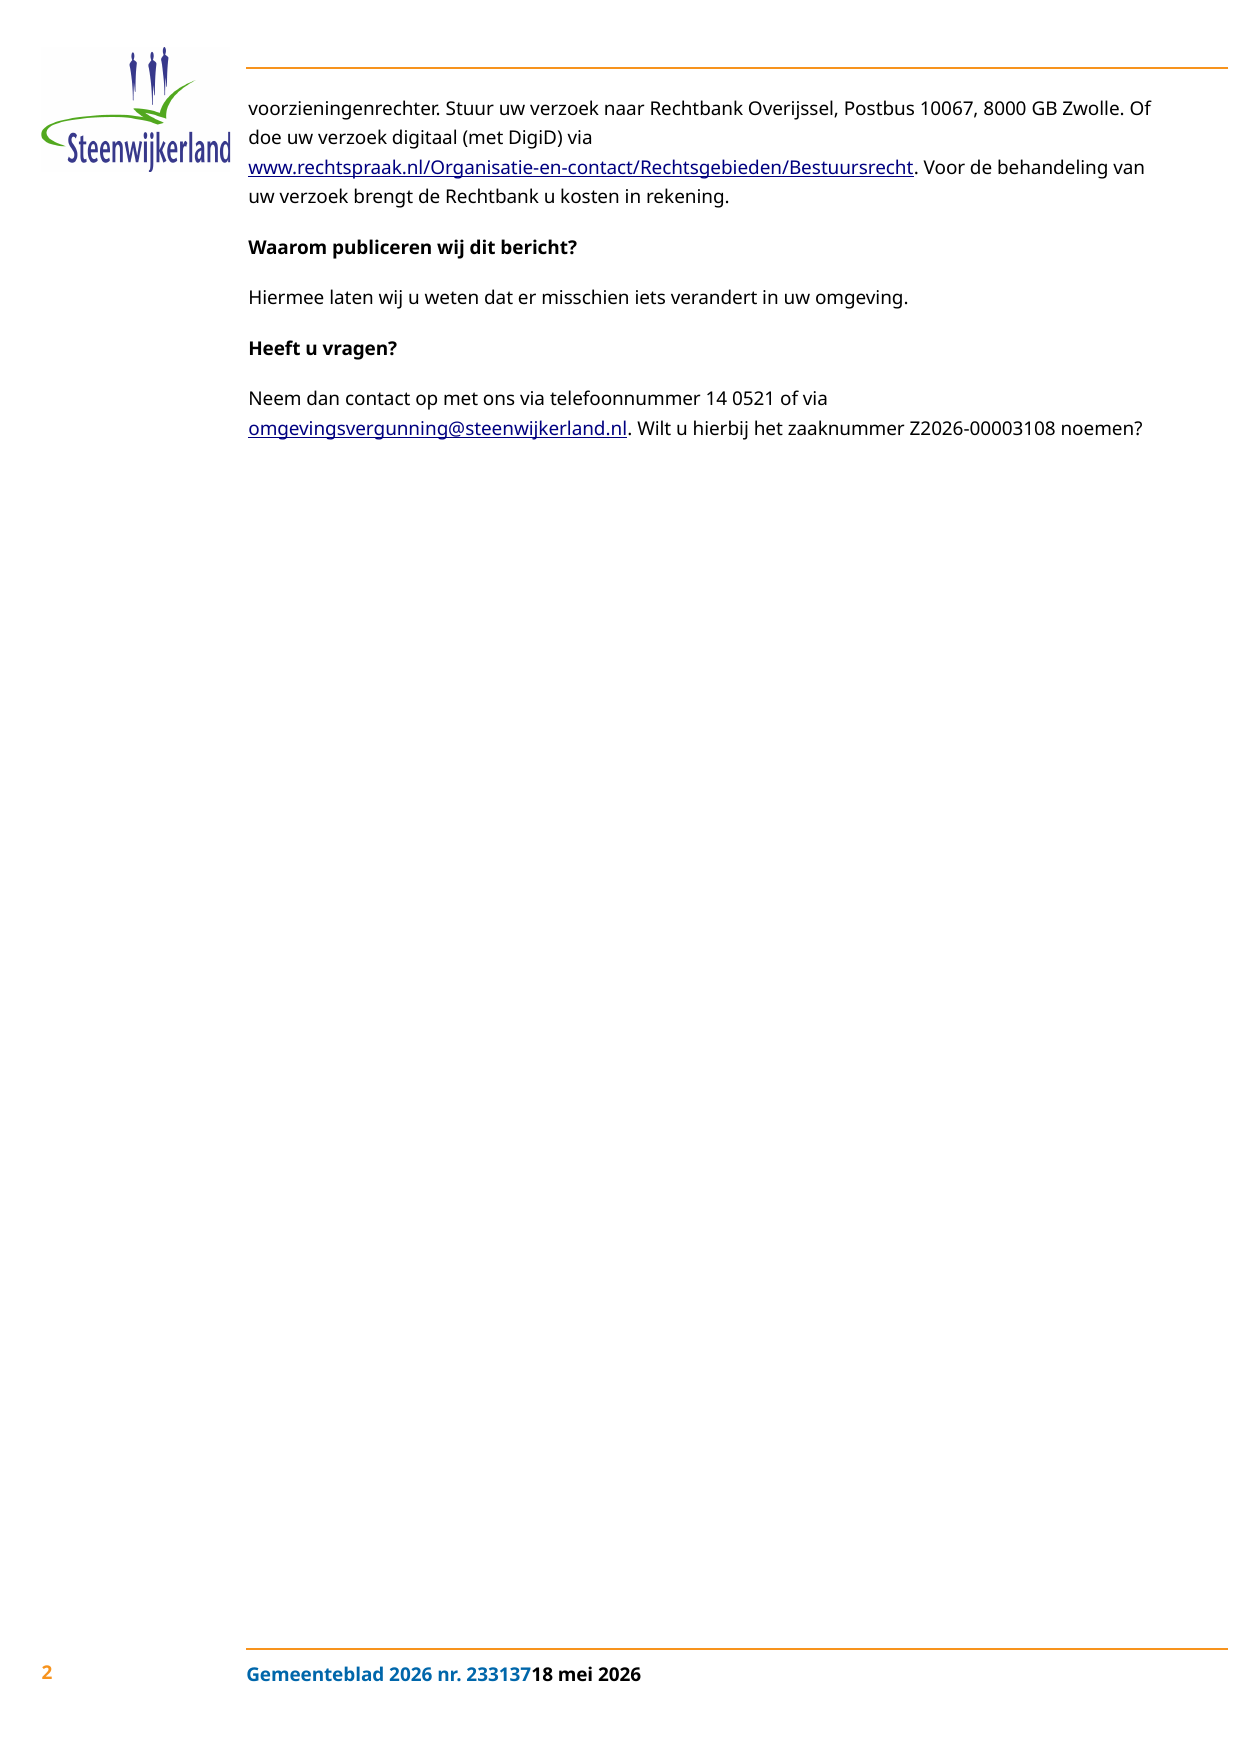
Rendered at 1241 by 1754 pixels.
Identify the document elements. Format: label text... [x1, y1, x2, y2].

picture [41, 47, 231, 172]
text voorzieningenrechter. Stuur uw verzoek naar Rechtbank Overijssel, Postbus 10067, 8000 GB Zwolle. Of doe uw verzoek digitaal (met DigiD) via www.rechtspraak.nl/Organisatie-en-contact/Rechtsgebieden/Bestuursrecht. Voor de behandeling van uw verzoek brengt de Rechtbank u kosten in rekening. [248, 95, 1152, 209]
text Neem dan contact op met ons via telefoonnummer 14 0521 of via omgevingsvergunning@steenwijkerland.nl. Wilt u hierbij het zaaknummer Z2026-00003108 noemen? [248, 385, 1152, 441]
text Hiermee laten wij u weten dat er misschien iets verandert in uw omgeving. [248, 284, 1152, 310]
text Waarom publiceren wij dit bericht? [248, 234, 1152, 260]
text Heeft u vragen? [248, 335, 1152, 361]
